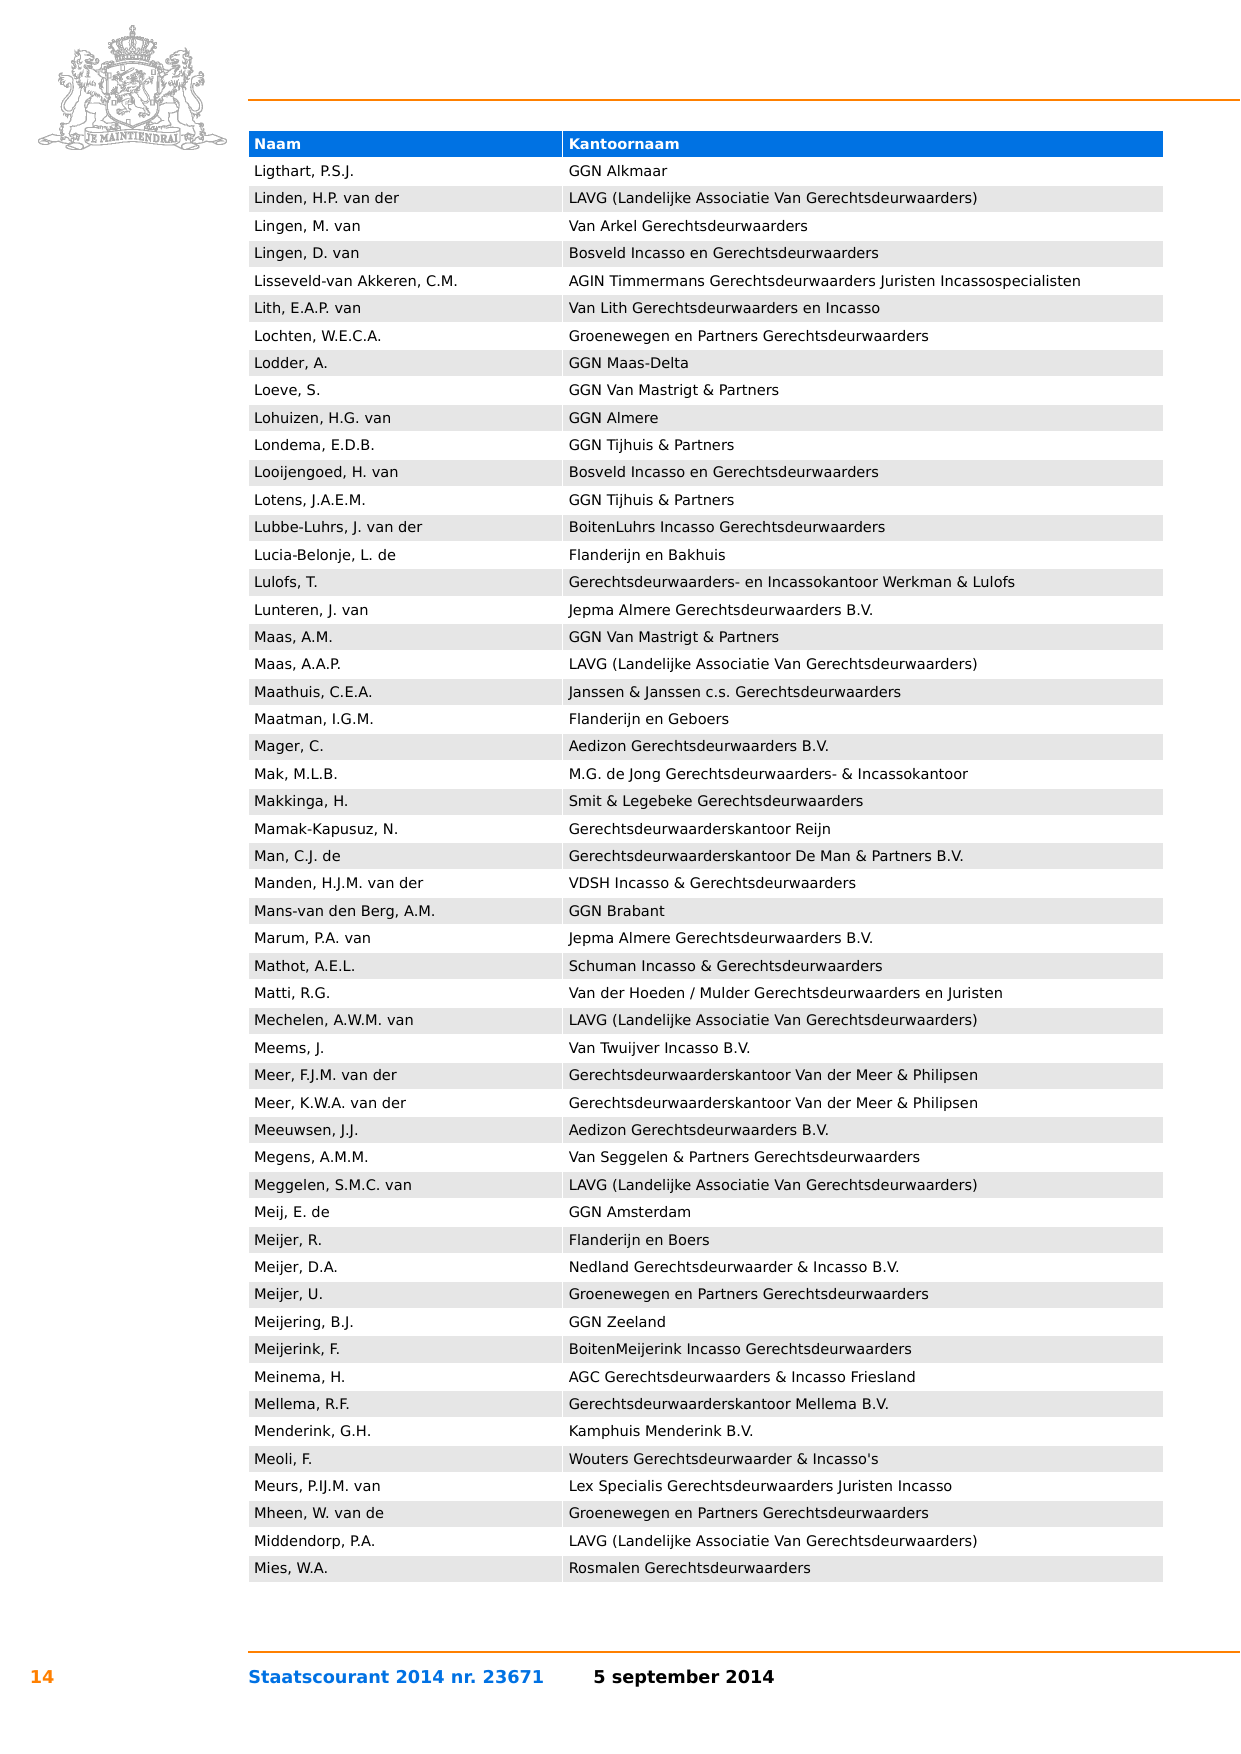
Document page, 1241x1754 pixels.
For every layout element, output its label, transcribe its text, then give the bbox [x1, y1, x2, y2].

table_cell GGN Alkmaar [563, 158, 1163, 185]
table_cell Jepma Almere Gerechtsdeurwaarders B.V. [563, 925, 1163, 952]
table_cell Mies, W.A. [249, 1556, 562, 1582]
table_cell Lohuizen, H.G. van [249, 405, 562, 431]
table_cell Nedland Gerechtsdeurwaarder & Incasso B.V. [563, 1254, 1163, 1281]
table_cell M.G. de Jong Gerechtsdeurwaarders- & Incassokantoor [563, 761, 1163, 787]
table_cell Meij, E. de [249, 1199, 562, 1226]
table_cell Meggelen, S.M.C. van [249, 1172, 562, 1198]
table_cell Ligthart, P.S.J. [249, 158, 562, 185]
table_cell BoitenMeijerink Incasso Gerechtsdeurwaarders [563, 1336, 1163, 1363]
table_cell Lodder, A. [249, 350, 562, 376]
table_cell Meijer, D.A. [249, 1254, 562, 1281]
table_cell Looijengoed, H. van [249, 460, 562, 486]
table_cell Mans-van den Berg, A.M. [249, 898, 562, 924]
table_cell Lucia-Belonje, L. de [249, 542, 562, 568]
table_cell Maas, A.M. [249, 624, 562, 650]
table_cell Gerechtsdeurwaarders- en Incassokantoor Werkman & Lulofs [563, 569, 1163, 596]
table_cell Groenewegen en Partners Gerechtsdeurwaarders [563, 1282, 1163, 1308]
table_cell Aedizon Gerechtsdeurwaarders B.V. [563, 1117, 1163, 1143]
table_cell Van Seggelen & Partners Gerechtsdeurwaarders [563, 1145, 1163, 1171]
table_cell Lith, E.A.P. van [249, 295, 562, 322]
table_cell Mheen, W. van de [249, 1501, 562, 1527]
table_cell Meijer, R. [249, 1227, 562, 1253]
table_cell AGIN Timmermans Gerechtsdeurwaarders Juristen Incassospecialisten [563, 268, 1163, 294]
table_header Kantoornaam [563, 131, 1163, 157]
table_cell Van Twuijver Incasso B.V. [563, 1035, 1163, 1061]
table_cell Meinema, H. [249, 1364, 562, 1390]
table_cell Lubbe-Luhrs, J. van der [249, 515, 562, 541]
table_cell Smit & Legebeke Gerechtsdeurwaarders [563, 789, 1163, 815]
table_cell Flanderijn en Bakhuis [563, 542, 1163, 568]
table_cell Aedizon Gerechtsdeurwaarders B.V. [563, 734, 1163, 760]
table_cell Flanderijn en Boers [563, 1227, 1163, 1253]
table_cell Bosveld Incasso en Gerechtsdeurwaarders [563, 241, 1163, 267]
table_cell Meoli, F. [249, 1446, 562, 1472]
table_cell Jepma Almere Gerechtsdeurwaarders B.V. [563, 597, 1163, 623]
table_cell GGN Brabant [563, 898, 1163, 924]
table_cell Matti, R.G. [249, 980, 562, 1007]
table_cell GGN Van Mastrigt & Partners [563, 624, 1163, 650]
table_cell GGN Tijhuis & Partners [563, 487, 1163, 513]
table_cell Linden, H.P. van der [249, 186, 562, 212]
table_cell GGN Tijhuis & Partners [563, 432, 1163, 459]
table_cell Lochten, W.E.C.A. [249, 323, 562, 349]
table_cell Janssen & Janssen c.s. Gerechtsdeurwaarders [563, 679, 1163, 705]
table_cell Gerechtsdeurwaarderskantoor Van der Meer & Philipsen [563, 1090, 1163, 1116]
table_cell Lingen, D. van [249, 241, 562, 267]
table_header Naam [249, 131, 562, 157]
table_cell Megens, A.M.M. [249, 1145, 562, 1171]
table_cell Van Lith Gerechtsdeurwaarders en Incasso [563, 295, 1163, 322]
table_cell Wouters Gerechtsdeurwaarder & Incasso's [563, 1446, 1163, 1472]
table_cell Gerechtsdeurwaarderskantoor Reijn [563, 816, 1163, 842]
picture [38, 25, 227, 150]
table_cell Van Arkel Gerechtsdeurwaarders [563, 213, 1163, 239]
table_cell Lulofs, T. [249, 569, 562, 596]
table_cell Mager, C. [249, 734, 562, 760]
table_cell Bosveld Incasso en Gerechtsdeurwaarders [563, 460, 1163, 486]
table_cell Menderink, G.H. [249, 1419, 562, 1445]
table_cell LAVG (Landelijke Associatie Van Gerechtsdeurwaarders) [563, 651, 1163, 678]
table_cell Meer, K.W.A. van der [249, 1090, 562, 1116]
table_cell Gerechtsdeurwaarderskantoor De Man & Partners B.V. [563, 843, 1163, 869]
table_cell Marum, P.A. van [249, 925, 562, 952]
table_cell Groenewegen en Partners Gerechtsdeurwaarders [563, 323, 1163, 349]
table_cell Meijering, B.J. [249, 1309, 562, 1335]
table_cell Schuman Incasso & Gerechtsdeurwaarders [563, 953, 1163, 979]
table_cell LAVG (Landelijke Associatie Van Gerechtsdeurwaarders) [563, 1008, 1163, 1034]
table_cell Meijerink, F. [249, 1336, 562, 1363]
table_cell Middendorp, P.A. [249, 1528, 562, 1554]
table_cell Lingen, M. van [249, 213, 562, 239]
table_cell Lunteren, J. van [249, 597, 562, 623]
table_cell GGN Amsterdam [563, 1199, 1163, 1226]
table_cell GGN Van Mastrigt & Partners [563, 378, 1163, 404]
table_cell LAVG (Landelijke Associatie Van Gerechtsdeurwaarders) [563, 1528, 1163, 1554]
table_cell GGN Zeeland [563, 1309, 1163, 1335]
table_cell Londema, E.D.B. [249, 432, 562, 459]
table_cell Meeuwsen, J.J. [249, 1117, 562, 1143]
table_cell Makkinga, H. [249, 789, 562, 815]
table_cell Meer, F.J.M. van der [249, 1063, 562, 1089]
table_cell Loeve, S. [249, 378, 562, 404]
table_cell Meurs, P.IJ.M. van [249, 1473, 562, 1500]
table_cell Gerechtsdeurwaarderskantoor Mellema B.V. [563, 1391, 1163, 1417]
table_cell Groenewegen en Partners Gerechtsdeurwaarders [563, 1501, 1163, 1527]
table_cell Lex Specialis Gerechtsdeurwaarders Juristen Incasso [563, 1473, 1163, 1500]
table_cell Meijer, U. [249, 1282, 562, 1308]
table_cell GGN Almere [563, 405, 1163, 431]
table_cell Mamak-Kapusuz, N. [249, 816, 562, 842]
table_cell Maathuis, C.E.A. [249, 679, 562, 705]
table_cell BoitenLuhrs Incasso Gerechtsdeurwaarders [563, 515, 1163, 541]
table_cell AGC Gerechtsdeurwaarders & Incasso Friesland [563, 1364, 1163, 1390]
table_cell Van der Hoeden / Mulder Gerechtsdeurwaarders en Juristen [563, 980, 1163, 1007]
table_cell Lotens, J.A.E.M. [249, 487, 562, 513]
table_cell Maatman, I.G.M. [249, 706, 562, 733]
table_cell Mak, M.L.B. [249, 761, 562, 787]
table_cell Flanderijn en Geboers [563, 706, 1163, 733]
table_cell Gerechtsdeurwaarderskantoor Van der Meer & Philipsen [563, 1063, 1163, 1089]
table_cell GGN Maas-Delta [563, 350, 1163, 376]
table_cell Lisseveld-van Akkeren, C.M. [249, 268, 562, 294]
table_cell LAVG (Landelijke Associatie Van Gerechtsdeurwaarders) [563, 1172, 1163, 1198]
table_cell Mathot, A.E.L. [249, 953, 562, 979]
table_cell Meems, J. [249, 1035, 562, 1061]
table_cell Mellema, R.F. [249, 1391, 562, 1417]
table_cell Maas, A.A.P. [249, 651, 562, 678]
table_cell Kamphuis Menderink B.V. [563, 1419, 1163, 1445]
table_cell LAVG (Landelijke Associatie Van Gerechtsdeurwaarders) [563, 186, 1163, 212]
table_cell Mechelen, A.W.M. van [249, 1008, 562, 1034]
table_cell VDSH Incasso & Gerechtsdeurwaarders [563, 871, 1163, 897]
table_cell Manden, H.J.M. van der [249, 871, 562, 897]
table_cell Rosmalen Gerechtsdeurwaarders [563, 1556, 1163, 1582]
table_cell Man, C.J. de [249, 843, 562, 869]
